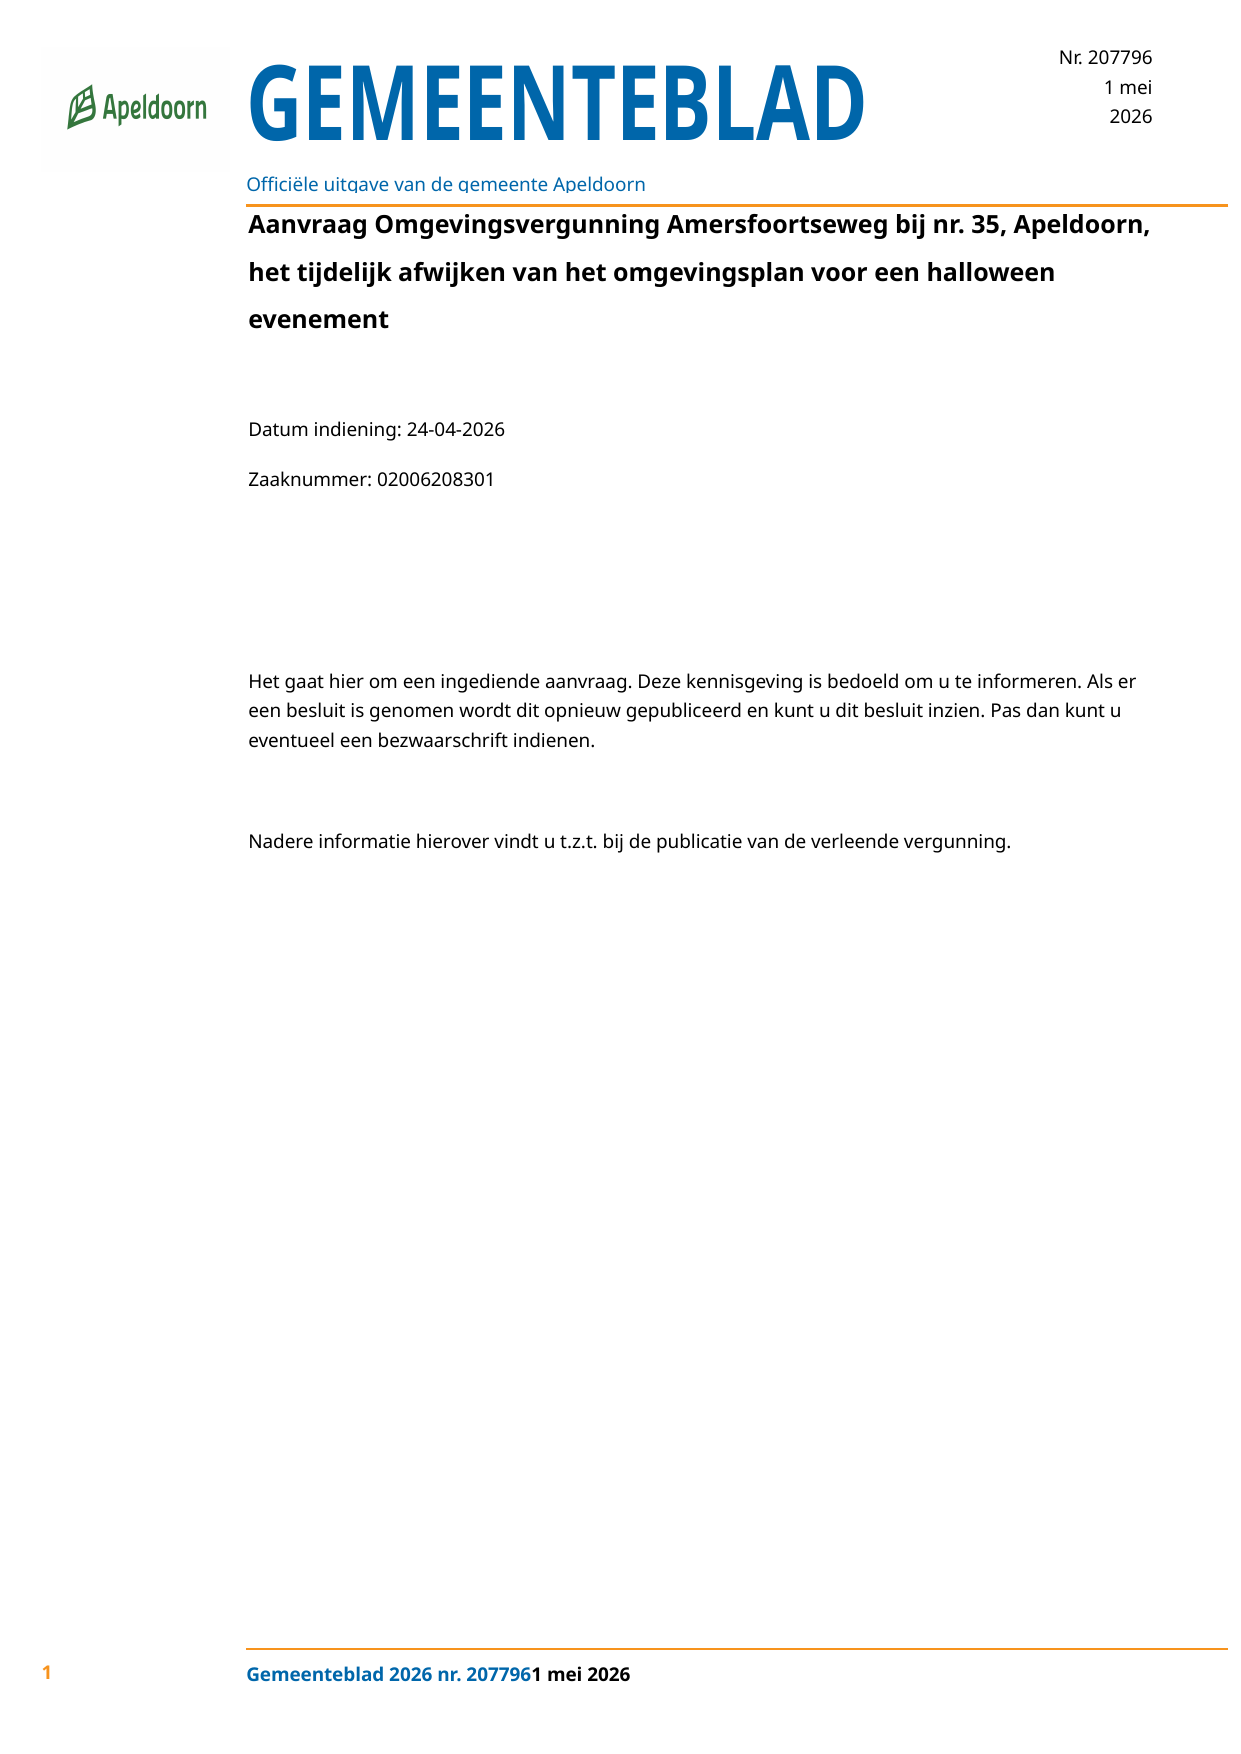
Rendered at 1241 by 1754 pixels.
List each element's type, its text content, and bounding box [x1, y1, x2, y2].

text Aanvraag Omgevingsvergunning Amersfoortseweg bij nr. 35, Apeldoorn, het tijdelijk afwijken van het omgevingsplan voor een halloween evenement [248, 207, 1152, 336]
text Zaaknummer: 02006208301 [248, 466, 1152, 492]
text Datum indiening: 24-04-2026 [248, 416, 1152, 442]
text Het gaat hier om een ingediende aanvraag. Deze kennisgeving is bedoeld om u te informeren. Als er een besluit is genomen wordt dit opnieuw gepubliceerd en kunt u dit besluit inzien. Pas dan kunt u eventueel een bezwaarschrift indienen. [248, 668, 1152, 753]
picture [41, 47, 231, 172]
text Nadere informatie hierover vindt u t.z.t. bij de publicatie van de verleende vergunning. [248, 828, 1152, 854]
